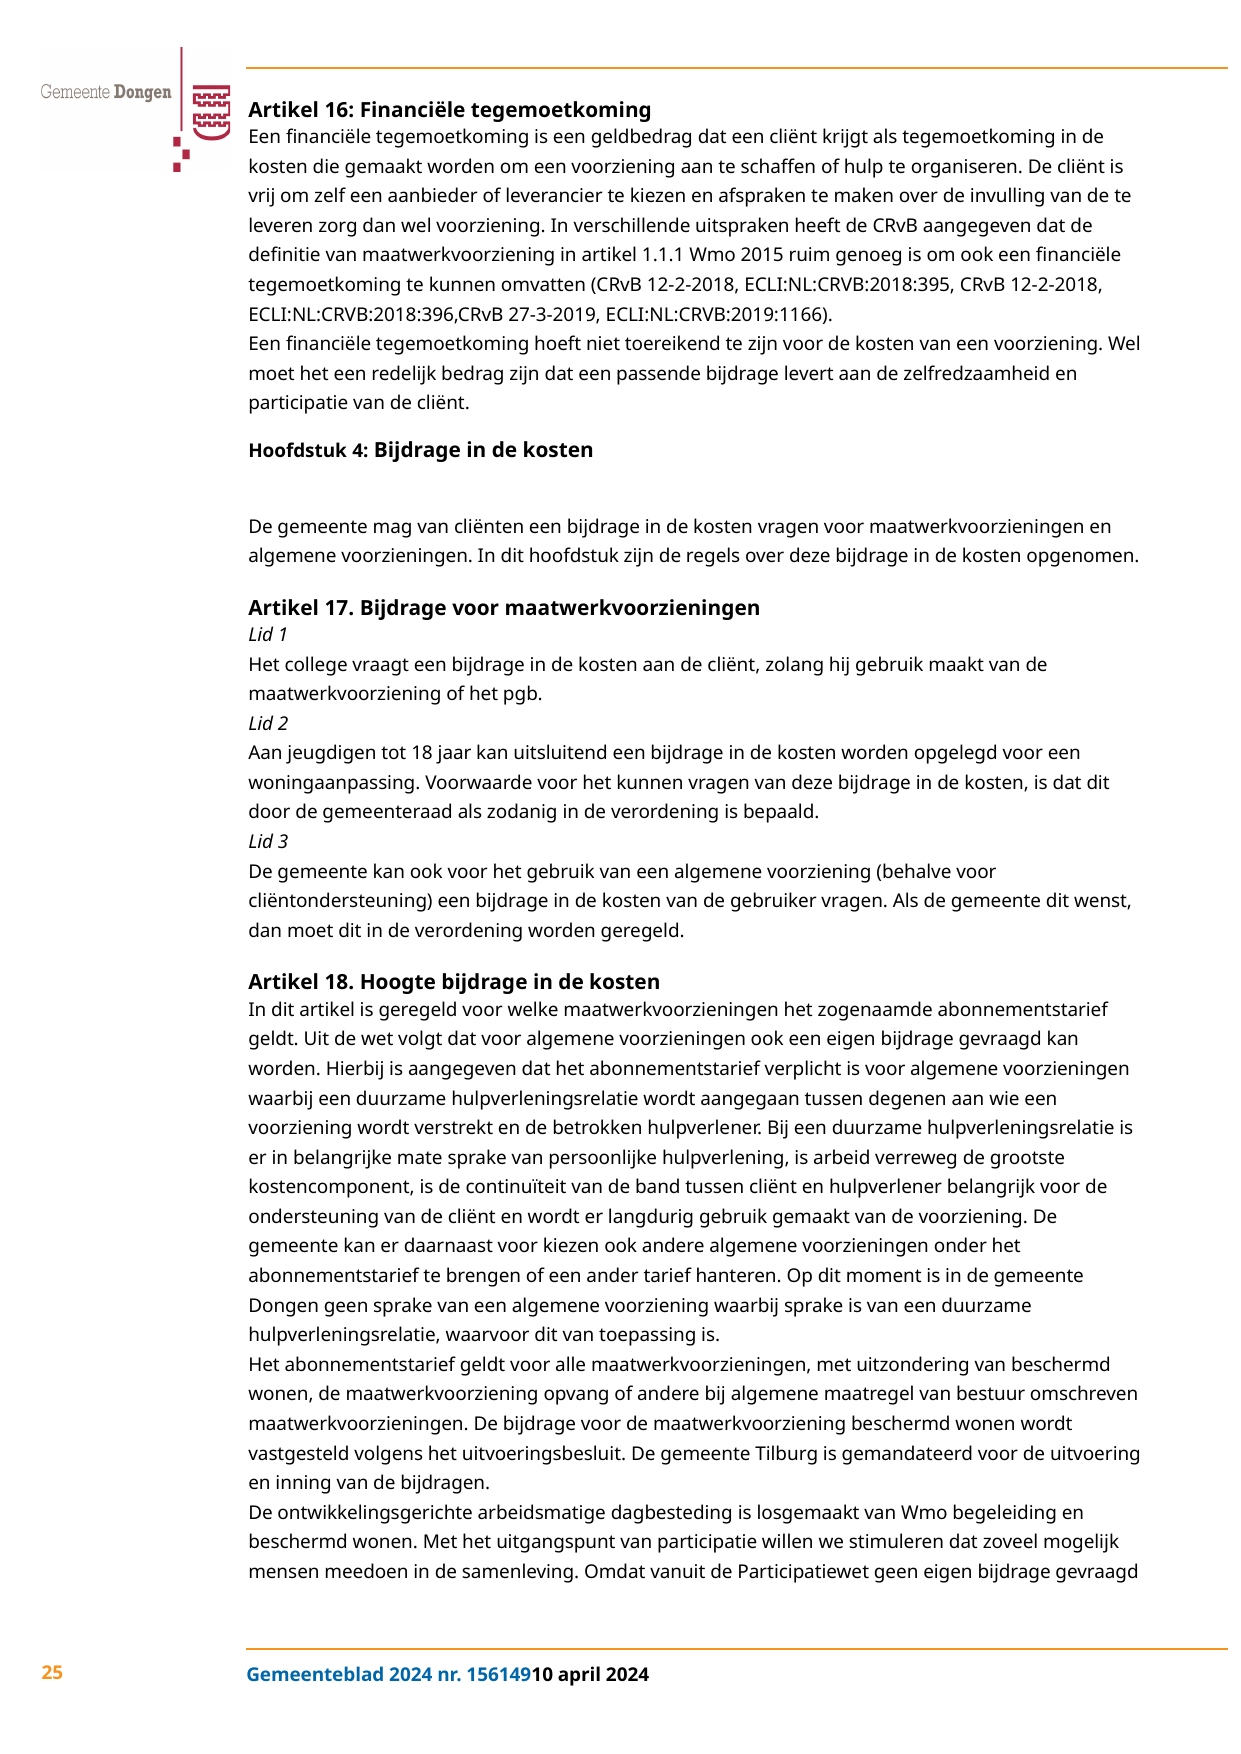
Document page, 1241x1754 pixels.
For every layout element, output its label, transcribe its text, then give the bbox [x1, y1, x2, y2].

text Aan jeugdigen tot 18 jaar kan uitsluitend een bijdrage in de kosten worden opgelegd voor een woningaanpassing. Voorwaarde voor het kunnen vragen van deze bijdrage in de kosten, is dat dit door de gemeenteraad als zodanig in de verordening is bepaald. [248, 739, 1152, 824]
text Artikel 16: Financiële tegemoetkoming [248, 95, 1152, 123]
picture [41, 47, 231, 172]
text Lid 2 [248, 710, 1152, 736]
text De ontwikkelingsgerichte arbeidsmatige dagbesteding is losgemaakt van Wmo begeleiding en beschermd wonen. Met het uitgangspunt van participatie willen we stimuleren dat zoveel mogelijk mensen meedoen in de samenleving. Omdat vanuit de Participatiewet geen eigen bijdrage gevraagd [248, 1499, 1152, 1584]
text Lid 1 [248, 621, 1152, 647]
text Artikel 18. Hoogte bijdrage in de kosten [248, 967, 1152, 996]
text Artikel 17. Bijdrage voor maatwerkvoorzieningen [248, 593, 1152, 621]
text Lid 3 [248, 828, 1152, 854]
text Een financiële tegemoetkoming is een geldbedrag dat een cliënt krijgt als tegemoetkoming in de kosten die gemaakt worden om een voorziening aan te schaffen of hulp te organiseren. De cliënt is vrij om zelf een aanbieder of leverancier te kiezen en afspraken te maken over de invulling van de te leveren zorg dan wel voorziening. In verschillende uitspraken heeft de CRvB aangegeven dat de definitie van maatwerkvoorziening in artikel 1.1.1 Wmo 2015 ruim genoeg is om ook een financiële tegemoetkoming te kunnen omvatten (CRvB 12-2-2018, ECLI:NL:CRVB:2018:395, CRvB 12-2-2018, ECLI:NL:CRVB:2018:396,CRvB 27-3-2019, ECLI:NL:CRVB:2019:1166). [248, 123, 1152, 326]
text In dit artikel is geregeld voor welke maatwerkvoorzieningen het zogenaamde abonnementstarief geldt. Uit de wet volgt dat voor algemene voorzieningen ook een eigen bijdrage gevraagd kan worden. Hierbij is aangegeven dat het abonnementstarief verplicht is voor algemene voorzieningen waarbij een duurzame hulpverleningsrelatie wordt aangegaan tussen degenen aan wie een voorziening wordt verstrekt en de betrokken hulpverlener. Bij een duurzame hulpverleningsrelatie is er in belangrijke mate sprake van persoonlijke hulpverlening, is arbeid verreweg de grootste kostencomponent, is de continuïteit van de band tussen cliënt en hulpverlener belangrijk voor de ondersteuning van de cliënt en wordt er langdurig gebruik gemaakt van de voorziening. De gemeente kan er daarnaast voor kiezen ook andere algemene voorzieningen onder het abonnementstarief te brengen of een ander tarief hanteren. Op dit moment is in de gemeente Dongen geen sprake van een algemene voorziening waarbij sprake is van een duurzame hulpverleningsrelatie, waarvoor dit van toepassing is. [248, 996, 1152, 1347]
text De gemeente kan ook voor het gebruik van een algemene voorziening (behalve voor cliëntondersteuning) een bijdrage in de kosten van de gebruiker vragen. Als de gemeente dit wenst, dan moet dit in de verordening worden geregeld. [248, 858, 1152, 943]
text Het abonnementstarief geldt voor alle maatwerkvoorzieningen, met uitzondering van beschermd wonen, de maatwerkvoorziening opvang of andere bij algemene maatregel van bestuur omschreven maatwerkvoorzieningen. De bijdrage voor de maatwerkvoorziening beschermd wonen wordt vastgesteld volgens het uitvoeringsbesluit. De gemeente Tilburg is gemandateerd voor de uitvoering en inning van de bijdragen. [248, 1351, 1152, 1495]
text De gemeente mag van cliënten een bijdrage in de kosten vragen voor maatwerkvoorzieningen en algemene voorzieningen. In dit hoofdstuk zijn de regels over deze bijdrage in de kosten opgenomen. [248, 513, 1152, 568]
text Een financiële tegemoetkoming hoeft niet toereikend te zijn voor de kosten van een voorziening. Wel moet het een redelijk bedrag zijn dat een passende bijdrage levert aan de zelfredzaamheid en participatie van de cliënt. [248, 330, 1152, 415]
text Hoofdstuk 4: Bijdrage in de kosten [248, 435, 1152, 463]
text Het college vraagt een bijdrage in de kosten aan de cliënt, zolang hij gebruik maakt van de maatwerkvoorziening of het pgb. [248, 651, 1152, 706]
